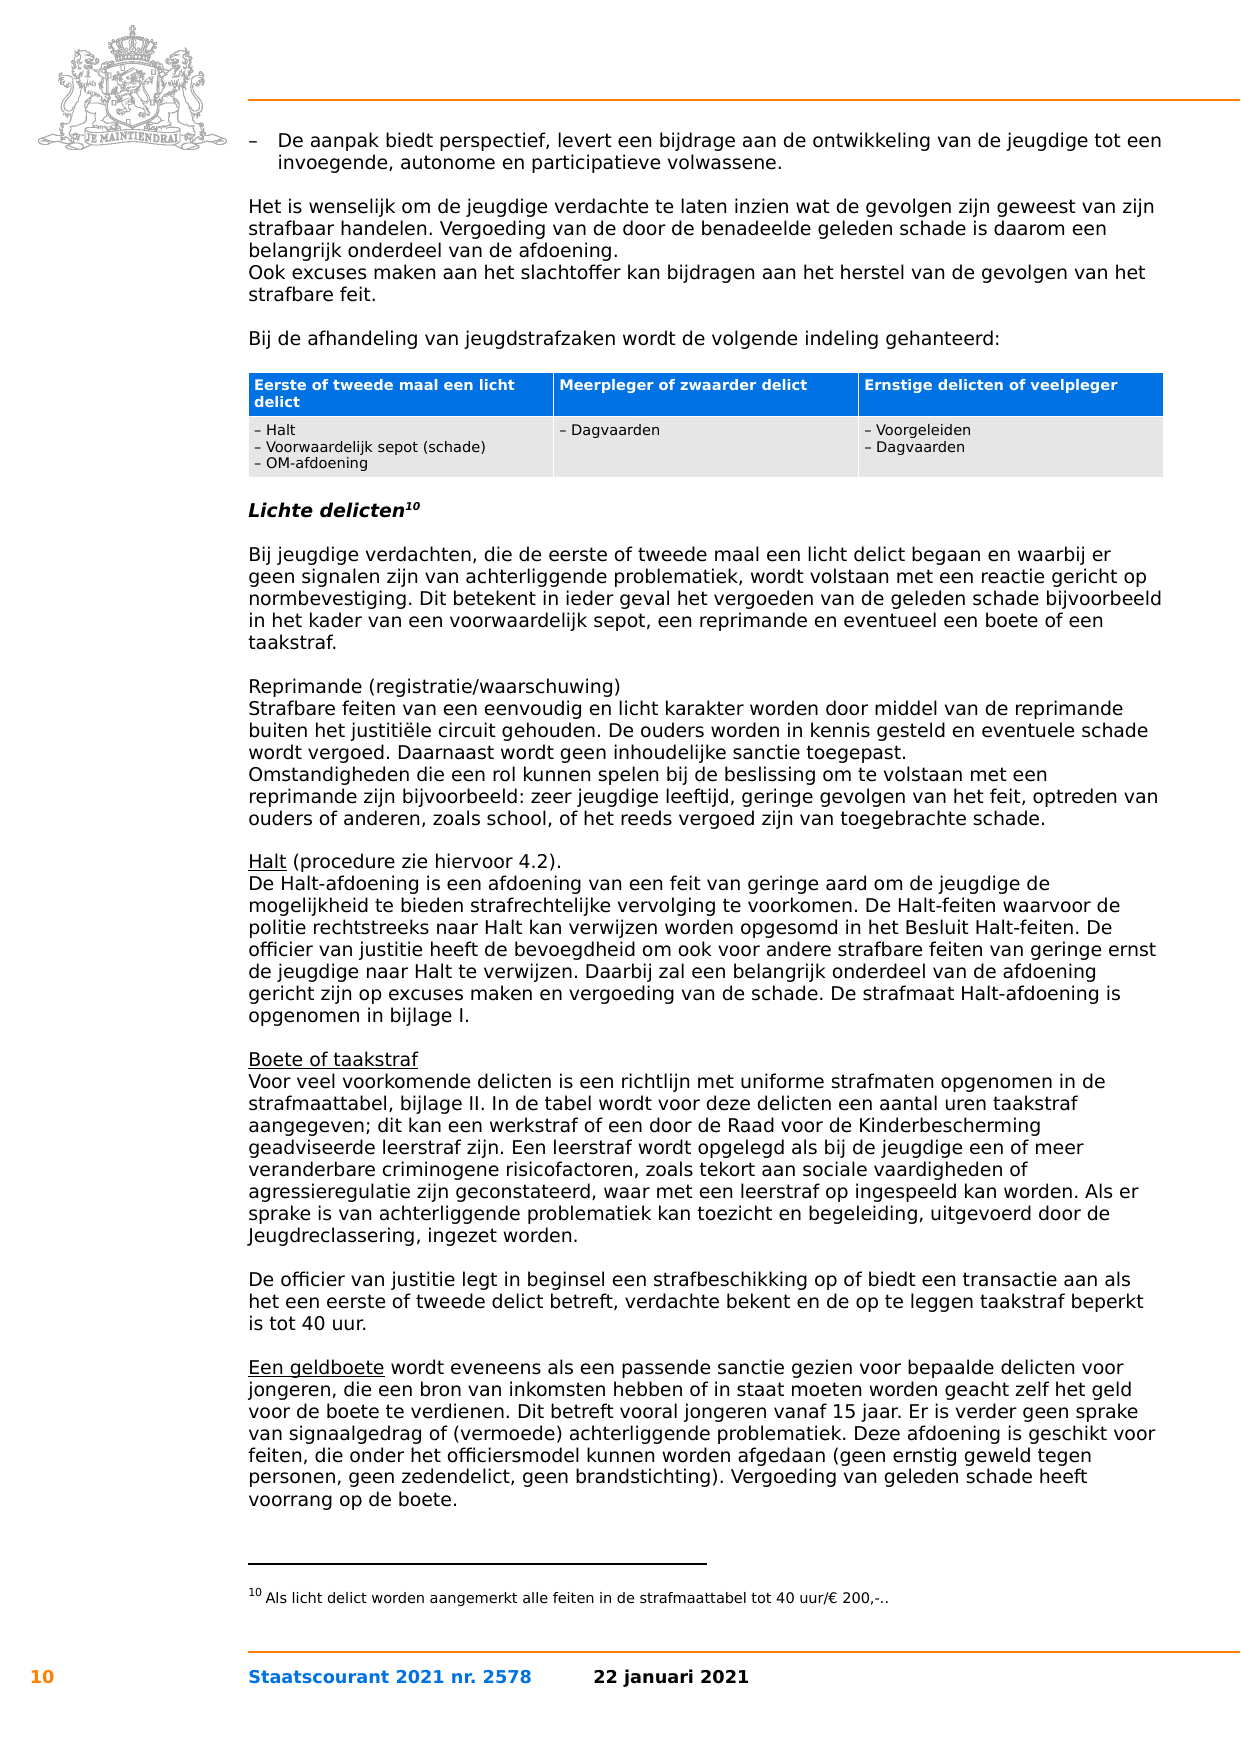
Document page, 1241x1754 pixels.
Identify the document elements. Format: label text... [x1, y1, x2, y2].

table_cell – Halt – Voorwaardelijk sepot (schade) – OM-afdoening [249, 417, 553, 477]
text Reprimande (registratie/waarschuwing) [248, 676, 1163, 698]
table_header Ernstige delicten of veelpleger [859, 373, 1163, 416]
text Het is wenselijk om de jeugdige verdachte te laten inzien wat de gevolgen zijn geweest van zijn strafbaar handelen. Vergoeding van de door de benadeelde geleden schade is daarom een belangrijk onderdeel van de afdoening. [248, 196, 1163, 262]
table_cell – Voorgeleiden – Dagvaarden [859, 417, 1163, 477]
table_header Meerpleger of zwaarder delict [554, 373, 858, 416]
text Halt (procedure zie hiervoor 4.2). [248, 851, 1163, 873]
text Bij jeugdige verdachten, die de eerste of tweede maal een licht delict begaan en waarbij er geen signalen zijn van achterliggende problematiek, wordt volstaan met een reactie gericht op normbevestiging. Dit betekent in ieder geval het vergoeden van de geleden schade bijvoorbeeld in het kader van een voorwaardelijk sepot, een reprimande en eventueel een boete of een taakstraf. [248, 544, 1163, 654]
text Omstandigheden die een rol kunnen spelen bij de beslissing om te volstaan met een reprimande zijn bijvoorbeeld: zeer jeugdige leeftijd, geringe gevolgen van het feit, optreden van ouders of anderen, zoals school, of het reeds vergoed zijn van toegebrachte schade. [248, 763, 1163, 829]
table_header Eerste of tweede maal een licht delict [249, 373, 553, 416]
text De officier van justitie legt in beginsel een strafbeschikking op of biedt een transactie aan als het een eerste of tweede delict betreft, verdachte bekent en de op te leggen taakstraf beperkt is tot 40 uur. [248, 1269, 1163, 1335]
text Een geldboete wordt eveneens als een passende sanctie gezien voor bepaalde delicten voor jongeren, die een bron van inkomsten hebben of in staat moeten worden geacht zelf het geld voor de boete te verdienen. Dit betreft vooral jongeren vanaf 15 jaar. Er is verder geen sprake van signaalgedrag of (vermoede) achterliggende problematiek. Deze afdoening is geschikt voor feiten, die onder het officiersmodel kunnen worden afgedaan (geen ernstig geweld tegen personen, geen zedendelict, geen brandstichting). Vergoeding van geleden schade heeft voorrang op de boete. [248, 1357, 1163, 1510]
text Ook excuses maken aan het slachtoffer kan bijdragen aan het herstel van de gevolgen van het strafbare feit. [248, 262, 1163, 306]
picture [38, 25, 227, 150]
table_cell – Dagvaarden [554, 417, 858, 477]
text Bij de afhandeling van jeugdstrafzaken wordt de volgende indeling gehanteerd: [248, 327, 1163, 349]
subtitle Lichte delicten [248, 500, 1163, 522]
text De Halt-afdoening is een afdoening van een feit van geringe aard om de jeugdige de mogelijkheid te bieden strafrechtelijke vervolging te voorkomen. De Halt-feiten waarvoor de politie rechtstreeks naar Halt kan verwijzen worden opgesomd in het Besluit Halt-feiten. De officier van justitie heeft de bevoegdheid om ook voor andere strafbare feiten van geringe ernst de jeugdige naar Halt te verwijzen. Daarbij zal een belangrijk onderdeel van de afdoening gericht zijn op excuses maken en vergoeding van de schade. De strafmaat Halt-afdoening is opgenomen in bijlage I. [248, 873, 1163, 1027]
text Voor veel voorkomende delicten is een richtlijn met uniforme strafmaten opgenomen in de strafmaattabel, bijlage II. In de tabel wordt voor deze delicten een aantal uren taakstraf aangegeven; dit kan een werkstraf of een door de Raad voor de Kinderbescherming geadviseerde leerstraf zijn. Een leerstraf wordt opgelegd als bij de jeugdige een of meer veranderbare criminogene risicofactoren, zoals tekort aan sociale vaardigheden of agressieregulatie zijn geconstateerd, waar met een leerstraf op ingespeeld kan worden. Als er sprake is van achterliggende problematiek kan toezicht en begeleiding, uitgevoerd door de Jeugdreclassering, ingezet worden. [248, 1071, 1163, 1247]
text – De aanpak biedt perspectief, levert een bijdrage aan de ontwikkeling van de jeugdige tot een invoegende, autonome en participatieve volwassene. [248, 130, 1163, 174]
text Boete of taakstraf [248, 1049, 1163, 1071]
text Strafbare feiten van een eenvoudig en licht karakter worden door middel van de reprimande buiten het justitiële circuit gehouden. De ouders worden in kennis gesteld en eventuele schade wordt vergoed. Daarnaast wordt geen inhoudelijke sanctie toegepast. [248, 698, 1163, 763]
text Als licht delict worden aangemerkt alle feiten in de strafmaattabel tot 40 uur/€ 200,-.. [248, 1586, 1163, 1608]
